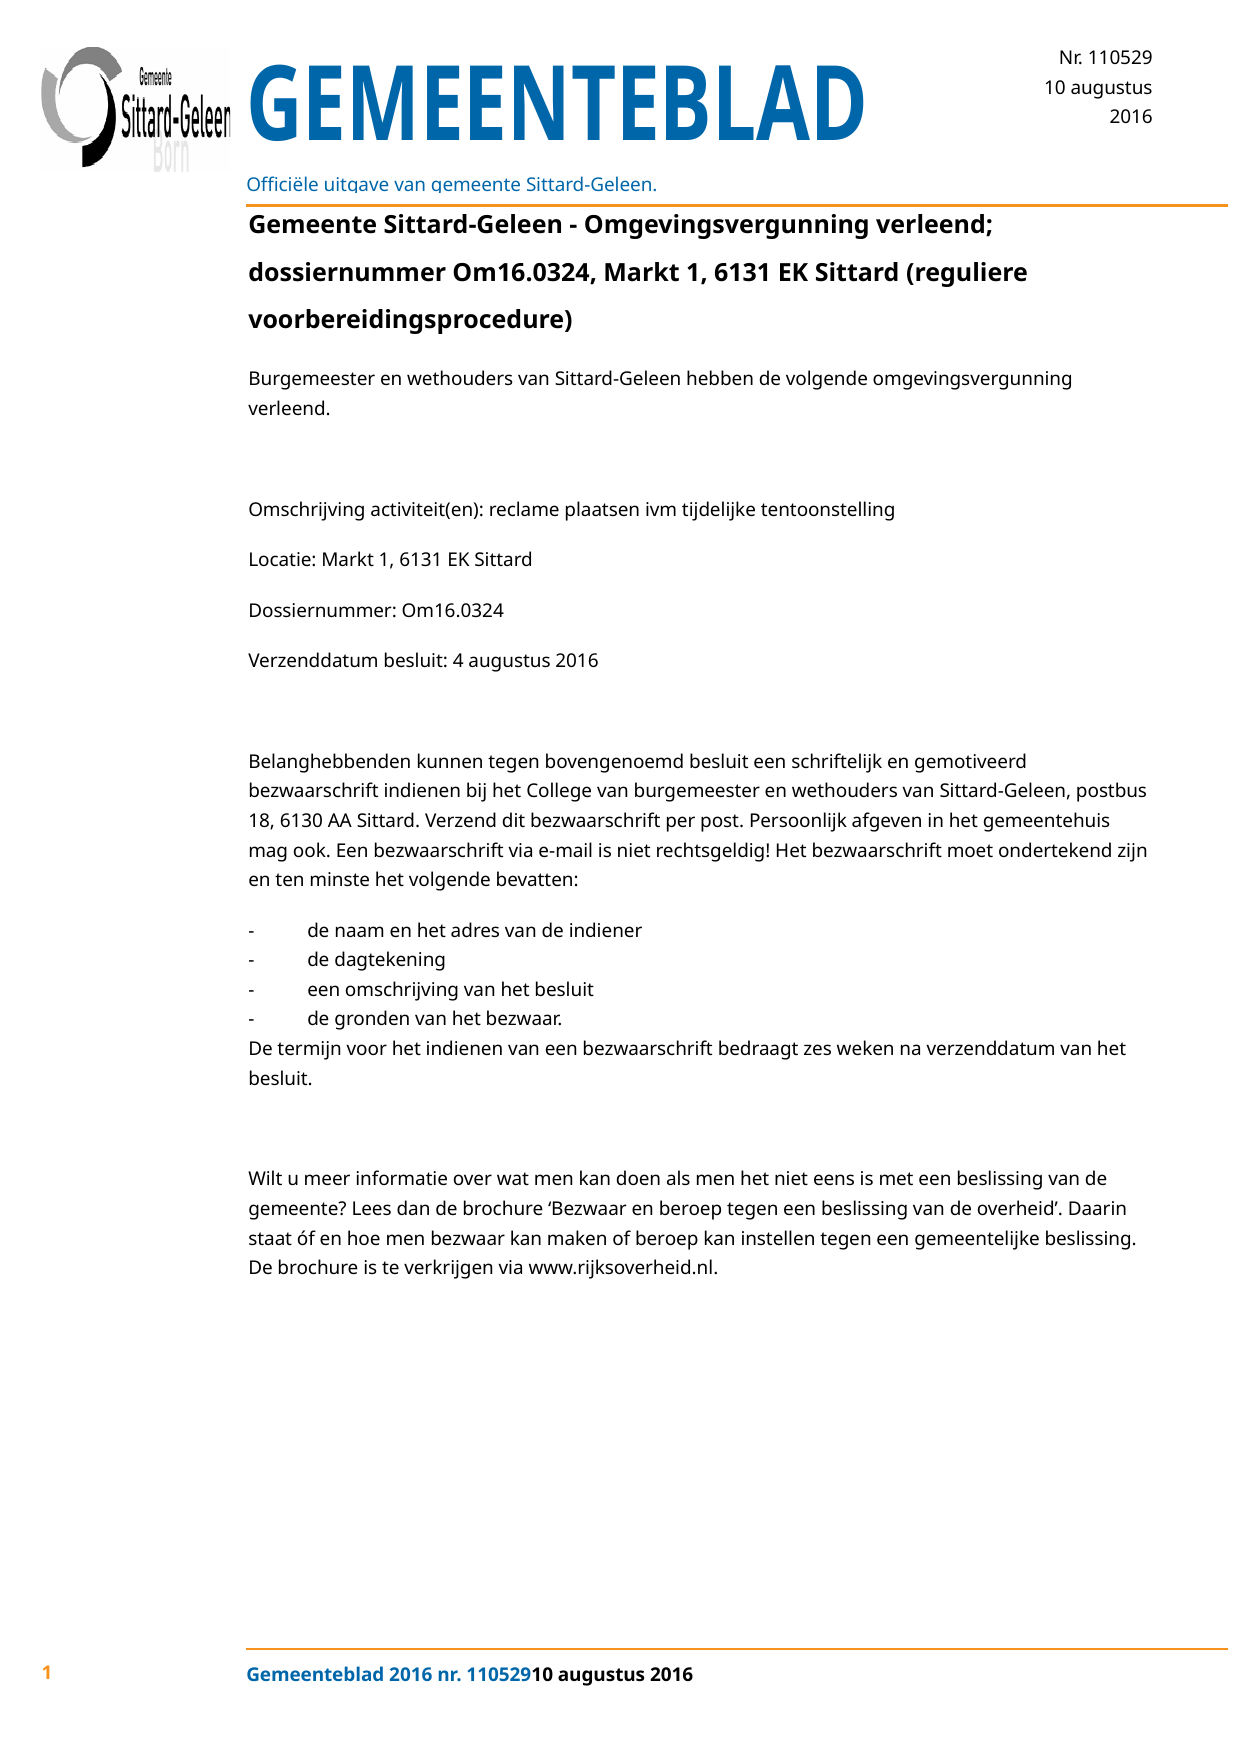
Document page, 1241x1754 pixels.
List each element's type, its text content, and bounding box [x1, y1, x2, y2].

text Verzenddatum besluit: 4 augustus 2016 [248, 647, 1152, 673]
list de gronden van het bezwaar. [248, 1006, 1152, 1031]
text Gemeente Sittard-Geleen - Omgevingsvergunning verleend; dossiernummer Om16.0324, Markt 1, 6131 EK Sittard (reguliere voorbereidingsprocedure) [248, 207, 1152, 336]
text De termijn voor het indienen van een bezwaarschrift bedraagt zes weken na verzenddatum van het besluit. [248, 1035, 1152, 1090]
text Burgemeester en wethouders van Sittard-Geleen hebben de volgende omgevingsvergunning verleend. [248, 366, 1152, 421]
list een omschrijving van het besluit [248, 976, 1152, 1002]
text Belanghebbenden kunnen tegen bovengenoemd besluit een schriftelijk en gemotiveerd bezwaarschrift indienen bij het College van burgemeester en wethouders van Sittard-Geleen, postbus 18, 6130 AA Sittard. Verzend dit bezwaarschrift per post. Persoonlijk afgeven in het gemeentehuis mag ook. Een bezwaarschrift via e-mail is niet rechtsgeldig! Het bezwaarschrift moet ondertekend zijn en ten minste het volgende bevatten: [248, 748, 1152, 892]
text Omschrijving activiteit(en): reclame plaatsen ivm tijdelijke tentoonstelling [248, 496, 1152, 522]
picture [41, 47, 231, 172]
text Locatie: Markt 1, 6131 EK Sittard [248, 546, 1152, 572]
text Wilt u meer informatie over wat men kan doen als men het niet eens is met een beslissing van de gemeente? Lees dan de brochure ‘Bezwaar en beroep tegen een beslissing van de overheid’. Daarin staat óf en hoe men bezwaar kan maken of beroep kan instellen tegen een gemeentelijke beslissing. De brochure is te verkrijgen via www.rijksoverheid.nl. [248, 1166, 1152, 1280]
text Dossiernummer: Om16.0324 [248, 597, 1152, 622]
list de naam en het adres van de indiener [248, 917, 1152, 942]
list de dagtekening [248, 946, 1152, 972]
